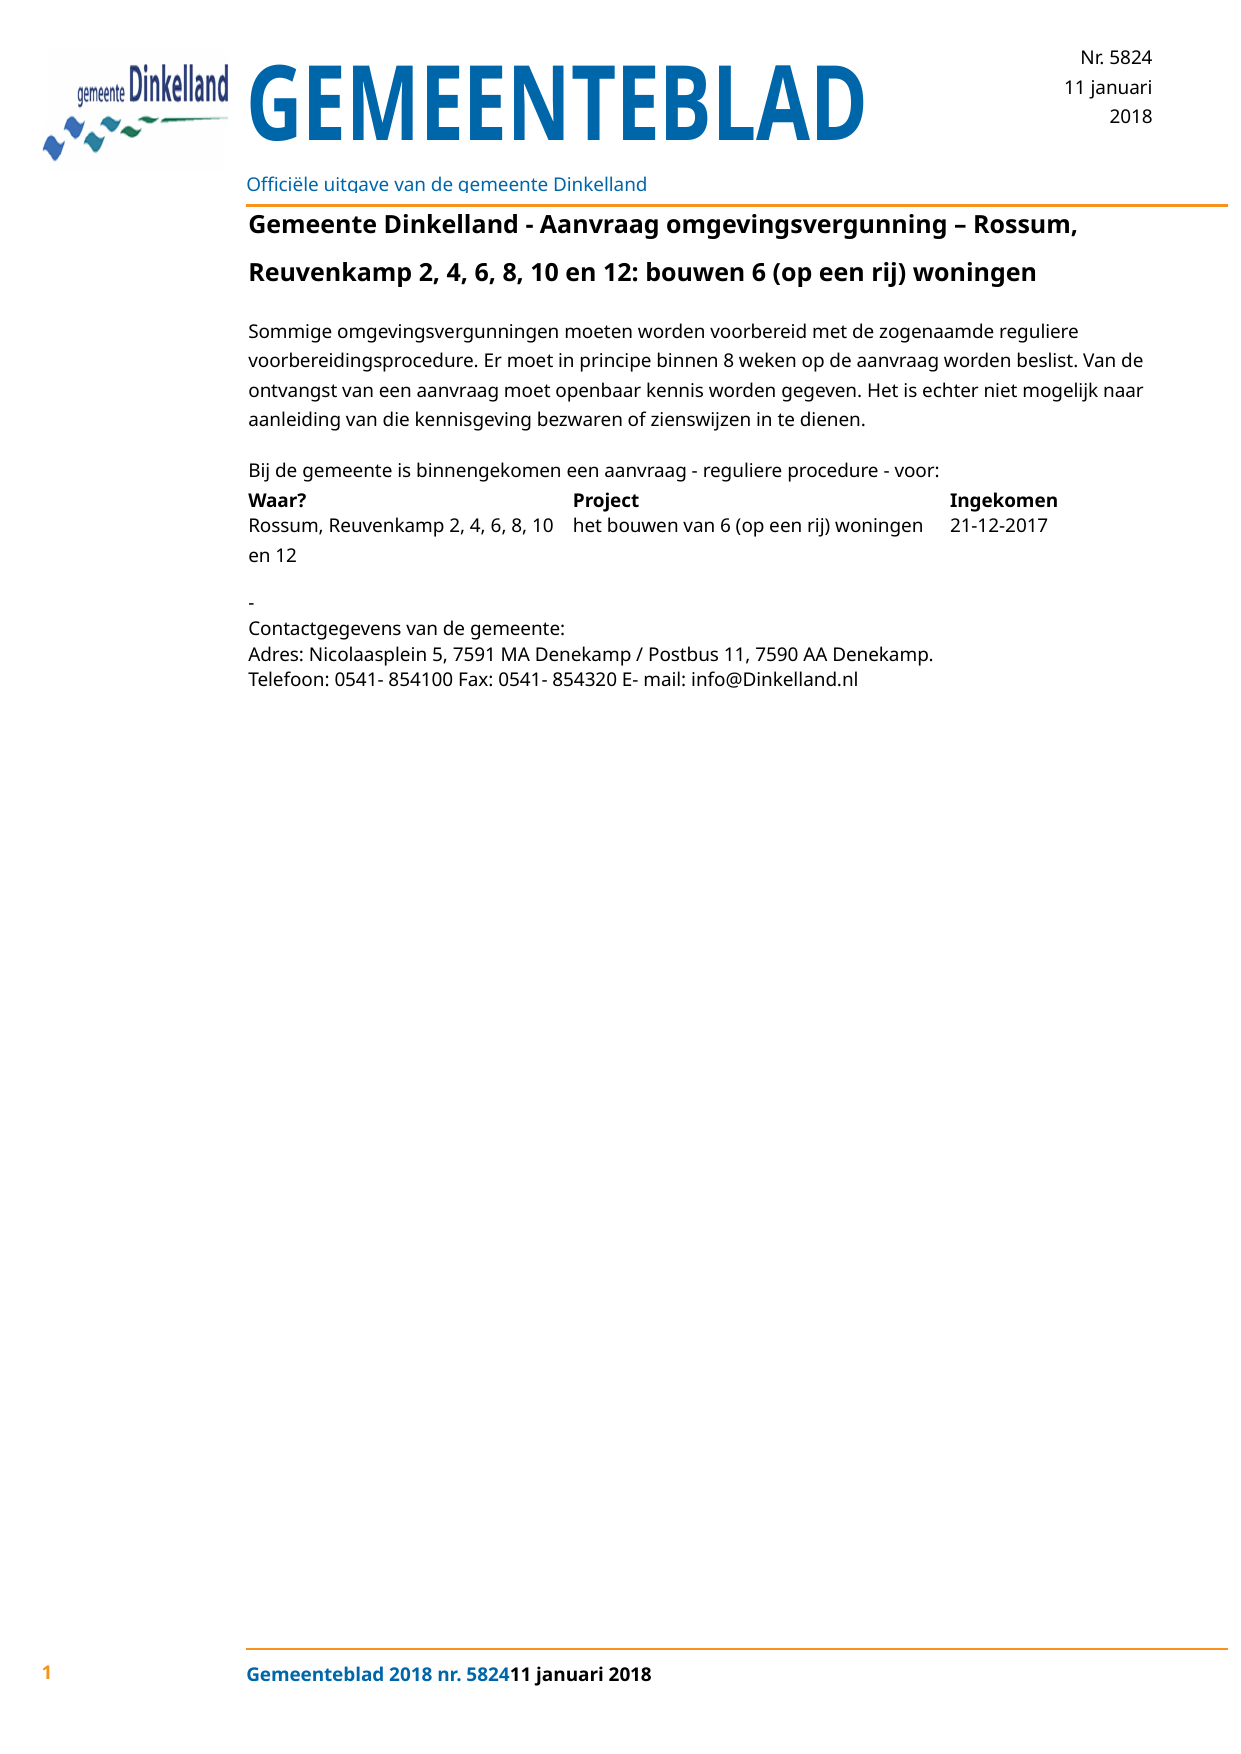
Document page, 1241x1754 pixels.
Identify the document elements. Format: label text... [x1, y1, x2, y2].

table_header Waar? [248, 487, 573, 512]
table_header Project [573, 487, 950, 512]
text Telefoon: 0541- 854100 Fax: 0541- 854320 E- mail: info@Dinkelland.nl [248, 666, 1152, 692]
text Bij de gemeente is binnengekomen een aanvraag - reguliere procedure - voor: [248, 457, 1152, 483]
picture [41, 47, 231, 172]
table_cell 21-12-2017 [950, 513, 1152, 568]
table_cell Rossum, Reuvenkamp 2, 4, 6, 8, 10 en 12 [248, 513, 573, 568]
text Sommige omgevingsvergunningen moeten worden voorbereid met de zogenaamde reguliere voorbereidingsprocedure. Er moet in principe binnen 8 weken op de aanvraag worden beslist. Van de ontvangst van een aanvraag moet openbaar kennis worden gegeven. Het is echter niet mogelijk naar aanleiding van die kennisgeving bezwaren of zienswijzen in te dienen. [248, 318, 1152, 432]
text Contactgegevens van de gemeente: [248, 615, 1152, 641]
table_header Ingekomen [950, 487, 1152, 512]
text Adres: Nicolaasplein 5, 7591 MA Denekamp / Postbus 11, 7590 AA Denekamp. [248, 641, 1152, 666]
text Gemeente Dinkelland - Aanvraag omgevingsvergunning – Rossum, Reuvenkamp 2, 4, 6, 8, 10 en 12: bouwen 6 (op een rij) woningen [248, 207, 1152, 288]
table_cell het bouwen van 6 (op een rij) woningen [573, 513, 950, 568]
text - [248, 589, 1152, 615]
